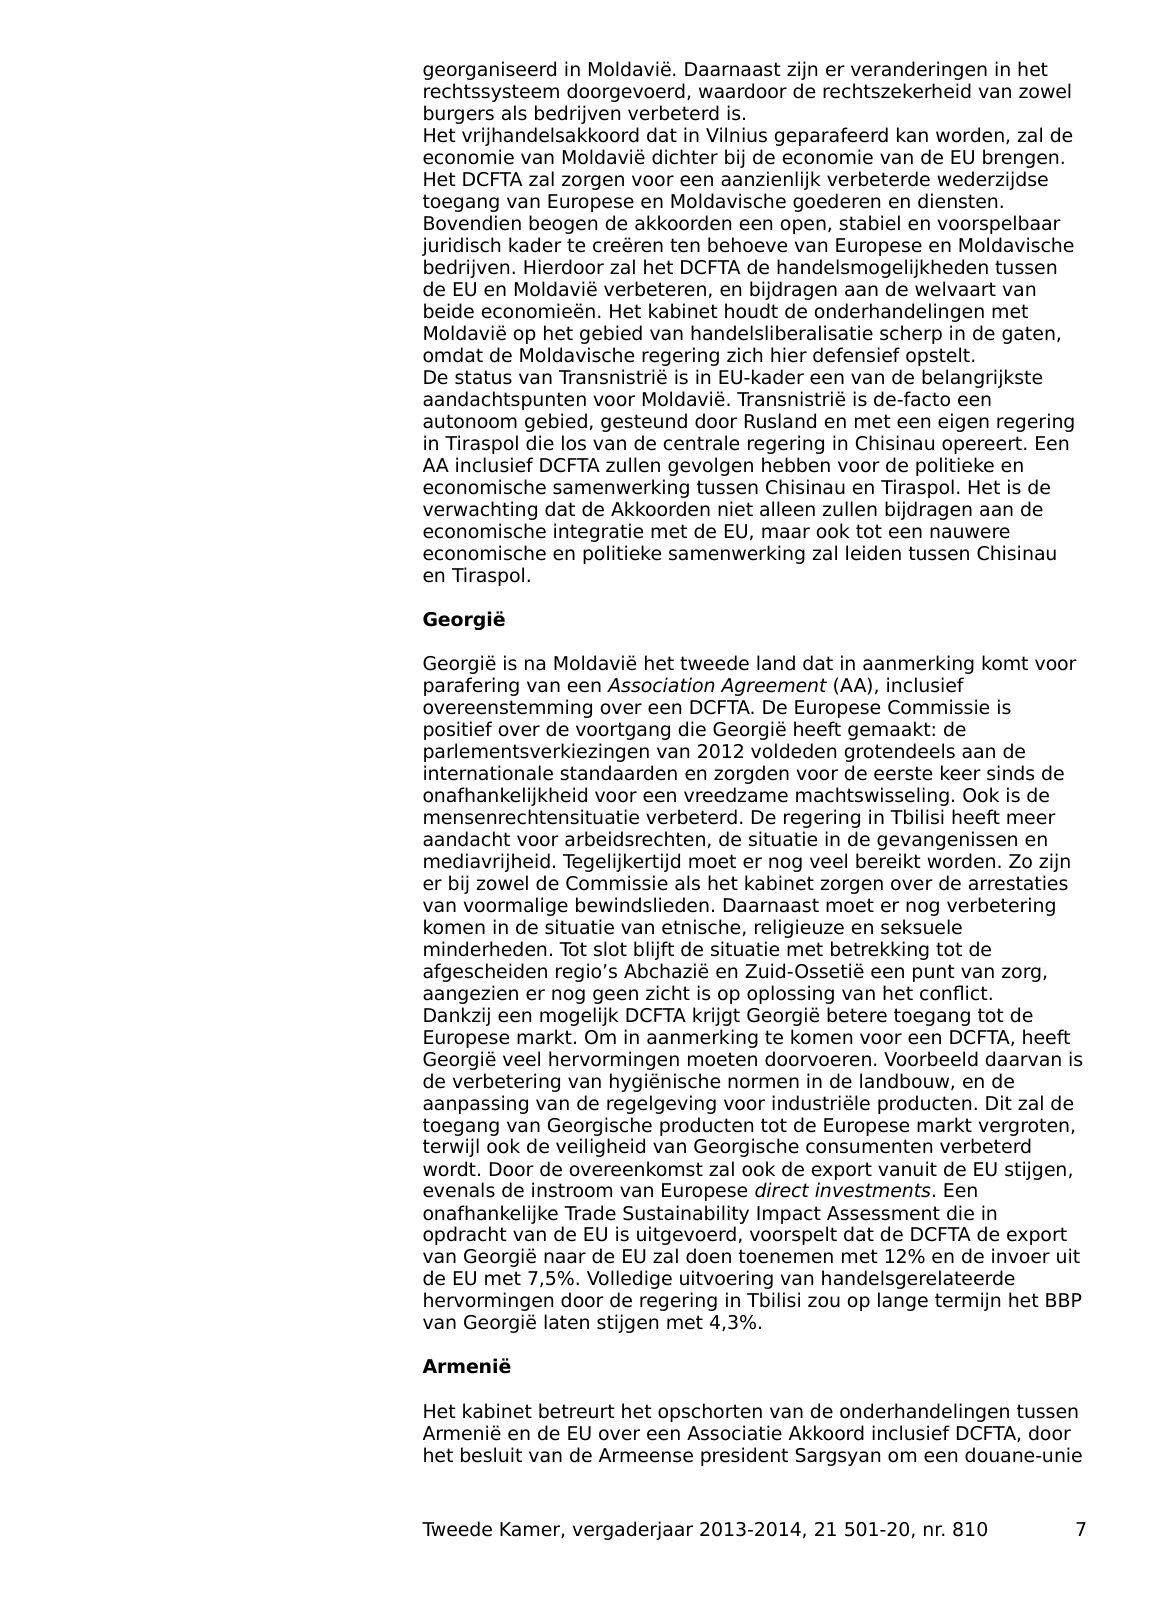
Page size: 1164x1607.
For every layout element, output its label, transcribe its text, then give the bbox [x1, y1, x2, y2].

text Dankzij een mogelijk DCFTA krijgt Georgië betere toegang tot de Europese markt. Om in aanmerking te komen voor een DCFTA, heeft Georgië veel hervormingen moeten doorvoeren. Voorbeeld daarvan is de verbetering van hygiënische normen in de landbouw, en de aanpassing van de regelgeving voor industriële producten. Dit zal de toegang van Georgische producten tot de Europese markt vergroten, terwijl ook de veiligheid van Georgische consumenten verbeterd wordt. Door de overeenkomst zal ook de export vanuit de EU stijgen, evenals de instroom van Europese direct investments. Een onafhankelijke Trade Sustainability Impact Assessment die in opdracht van de EU is uitgevoerd, voorspelt dat de DCFTA de export van Georgië naar de EU zal doen toenemen met 12% en de invoer uit de EU met 7,5%. Volledige uitvoering van handelsgerelateerde hervormingen door de regering in Tbilisi zou op lange termijn het BBP van Georgië laten stijgen met 4,3%. [422, 1004, 1087, 1334]
text Het vrijhandelsakkoord dat in Vilnius geparafeerd kan worden, zal de economie van Moldavië dichter bij de economie van de EU brengen. Het DCFTA zal zorgen voor een aanzienlijk verbeterde wederzijdse toegang van Europese en Moldavische goederen en diensten. Bovendien beogen de akkoorden een open, stabiel en voorspelbaar juridisch kader te creëren ten behoeve van Europese en Moldavische bedrijven. Hierdoor zal het DCFTA de handelsmogelijkheden tussen de EU en Moldavië verbeteren, en bijdragen aan de welvaart van beide economieën. Het kabinet houdt de onderhandelingen met Moldavië op het gebied van handelsliberalisatie scherp in de gaten, omdat de Moldavische regering zich hier defensief opstelt. [422, 125, 1087, 367]
text georganiseerd in Moldavië. Daarnaast zijn er veranderingen in het rechtssysteem doorgevoerd, waardoor de rechtszekerheid van zowel burgers als bedrijven verbeterd is. [422, 59, 1087, 125]
subtitle Georgië [422, 609, 1087, 631]
text De status van Transnistrië is in EU-kader een van de belangrijkste aandachtspunten voor Moldavië. Transnistrië is de-facto een autonoom gebied, gesteund door Rusland en met een eigen regering in Tiraspol die los van de centrale regering in Chisinau opereert. Een AA inclusief DCFTA zullen gevolgen hebben voor de politieke en economische samenwerking tussen Chisinau en Tiraspol. Het is de verwachting dat de Akkoorden niet alleen zullen bijdragen aan de economische integratie met de EU, maar ook tot een nauwere economische en politieke samenwerking zal leiden tussen Chisinau en Tiraspol. [422, 367, 1087, 587]
text Het kabinet betreurt het opschorten van de onderhandelingen tussen Armenië en de EU over een Associatie Akkoord inclusief DCFTA, door het besluit van de Armeense president Sargsyan om een douane-unie [422, 1401, 1087, 1467]
subtitle Armenië [422, 1356, 1087, 1378]
text Georgië is na Moldavië het tweede land dat in aanmerking komt voor parafering van een Association Agreement (AA), inclusief overeenstemming over een DCFTA. De Europese Commissie is positief over de voortgang die Georgië heeft gemaakt: de parlementsverkiezingen van 2012 voldeden grotendeels aan de internationale standaarden en zorgden voor de eerste keer sinds de onafhankelijkheid voor een vreedzame machtswisseling. Ook is de mensenrechtensituatie verbeterd. De regering in Tbilisi heeft meer aandacht voor arbeidsrechten, de situatie in de gevangenissen en mediavrijheid. Tegelijkertijd moet er nog veel bereikt worden. Zo zijn er bij zowel de Commissie als het kabinet zorgen over de arrestaties van voormalige bewindslieden. Daarnaast moet er nog verbetering komen in de situatie van etnische, religieuze en seksuele minderheden. Tot slot blijft de situatie met betrekking tot de afgescheiden regio’s Abchazië en Zuid-Ossetië een punt van zorg, aangezien er nog geen zicht is op oplossing van het conflict. [422, 653, 1087, 1004]
